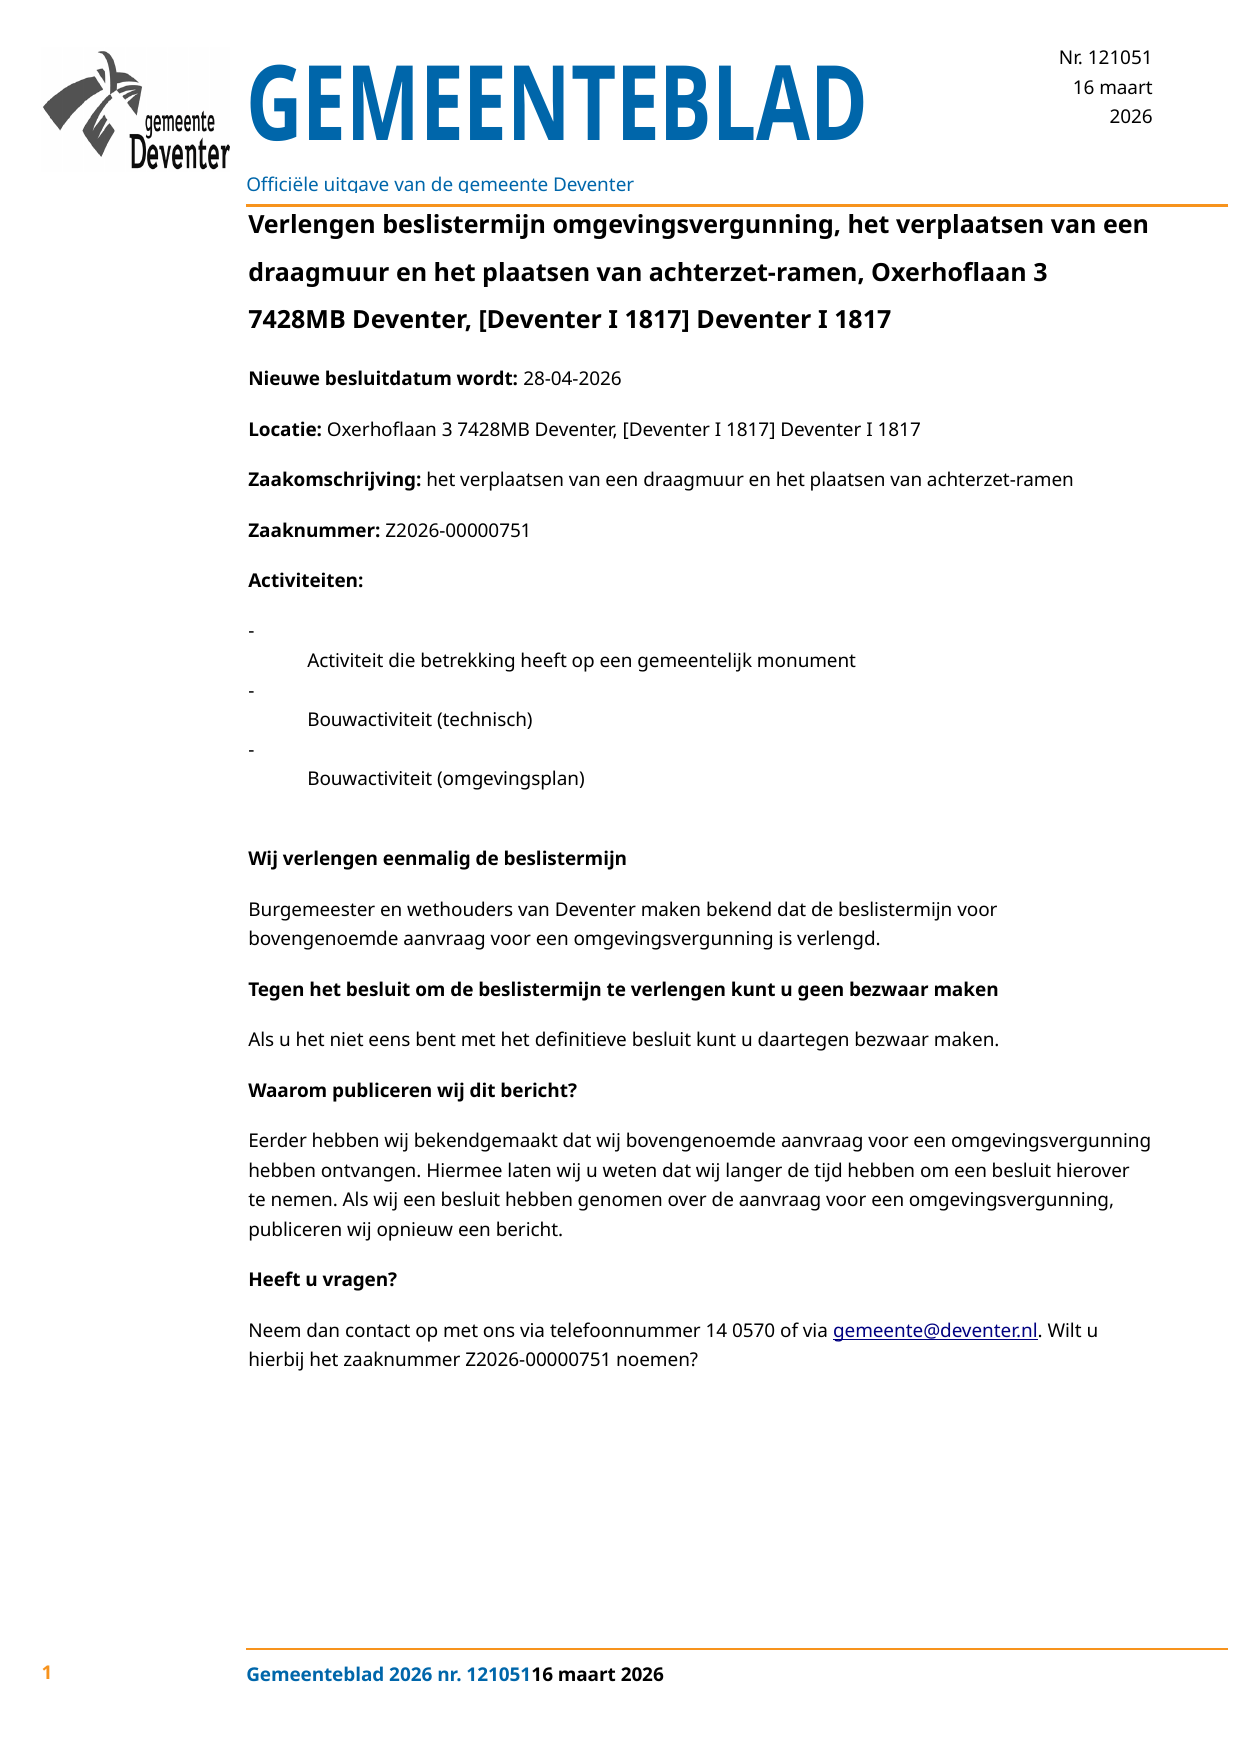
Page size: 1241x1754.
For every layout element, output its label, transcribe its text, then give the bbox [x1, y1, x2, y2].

text Wij verlengen eenmalig de beslistermijn [248, 846, 1152, 871]
text Heeft u vragen? [248, 1266, 1152, 1292]
list Bouwactiviteit (technisch) [248, 706, 1152, 732]
text Burgemeester en wethouders van Deventer maken bekend dat de beslistermijn voor bovengenoemde aanvraag voor een omgevingsvergunning is verlengd. [248, 896, 1152, 951]
text Nieuwe besluitdatum wordt: 28-04-2026 [248, 366, 1152, 391]
list Bouwactiviteit (omgevingsplan) [248, 766, 1152, 791]
text Waarom publiceren wij dit bericht? [248, 1077, 1152, 1102]
text Tegen het besluit om de beslistermijn te verlengen kunt u geen bezwaar maken [248, 976, 1152, 1002]
list Activiteit die betrekking heeft op een gemeentelijk monument [248, 647, 1152, 673]
text Zaaknummer: Z2026-00000751 [248, 517, 1152, 542]
text Eerder hebben wij bekendgemaakt dat wij bovengenoemde aanvraag voor een omgevingsvergunning hebben ontvangen. Hiermee laten wij u weten dat wij langer de tijd hebben om een besluit hierover te nemen. Als wij een besluit hebben genomen over de aanvraag voor een omgevingsvergunning, publiceren wij opnieuw een bericht. [248, 1127, 1152, 1242]
text Als u het niet eens bent met het definitieve besluit kunt u daartegen bezwaar maken. [248, 1026, 1152, 1052]
picture [41, 47, 231, 172]
text Locatie: Oxerhoflaan 3 7428MB Deventer, [Deventer I 1817] Deventer I 1817 [248, 416, 1152, 442]
text Activiteiten: [248, 567, 1152, 593]
text Neem dan contact op met ons via telefoonnummer 14 0570 of via gemeente@deventer.nl. Wilt u hierbij het zaaknummer Z2026-00000751 noemen? [248, 1317, 1152, 1372]
text Verlengen beslistermijn omgevingsvergunning, het verplaatsen van een draagmuur en het plaatsen van achterzet-ramen, Oxerhoflaan 3 7428MB Deventer, [Deventer I 1817] Deventer I 1817 [248, 207, 1152, 336]
text Zaakomschrijving: het verplaatsen van een draagmuur en het plaatsen van achterzet-ramen [248, 466, 1152, 492]
